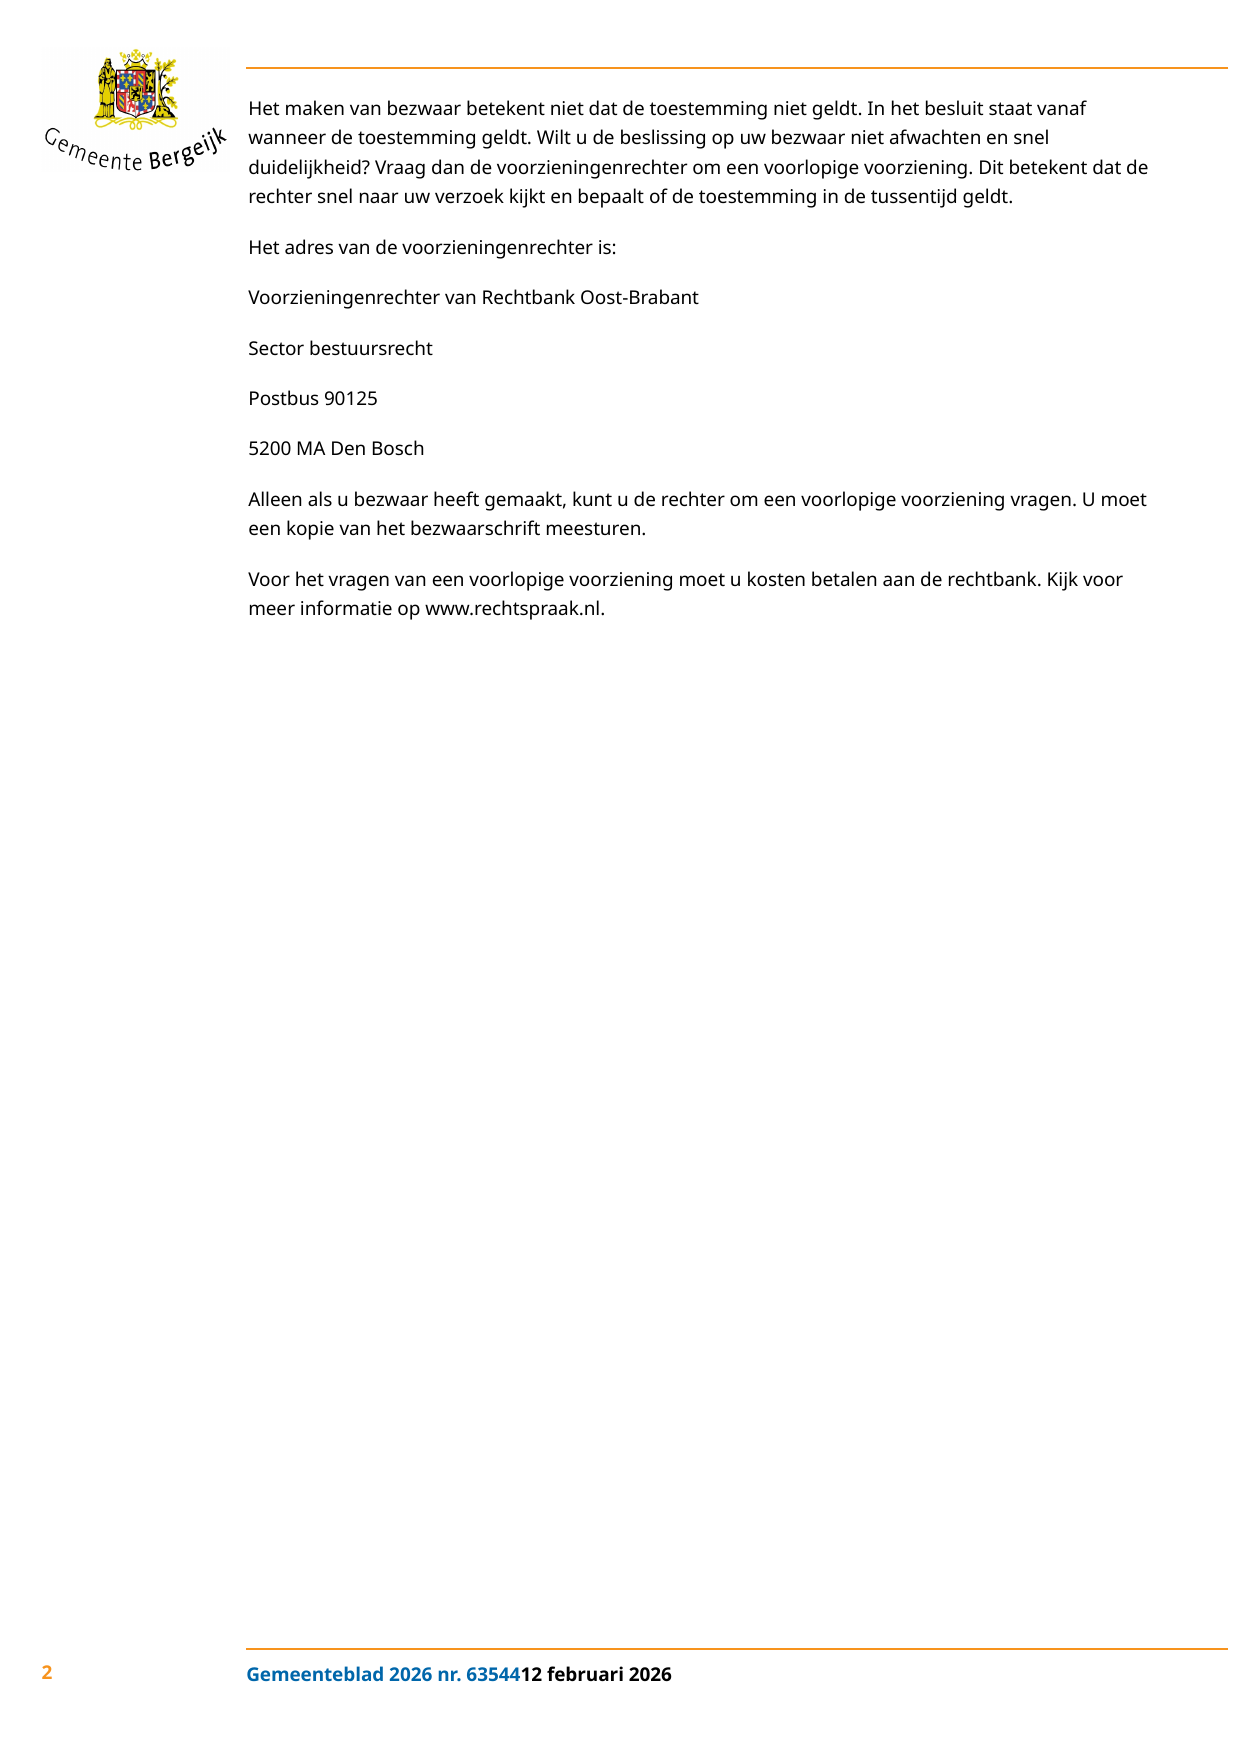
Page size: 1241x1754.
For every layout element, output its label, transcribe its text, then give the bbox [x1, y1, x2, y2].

text 5200 MA Den Bosch [248, 436, 1152, 461]
text Voor het vragen van een voorlopige voorziening moet u kosten betalen aan de rechtbank. Kijk voor meer informatie op www.rechtspraak.nl. [248, 566, 1152, 621]
text Sector bestuursrecht [248, 335, 1152, 361]
text Het maken van bezwaar betekent niet dat de toestemming niet geldt. In het besluit staat vanaf wanneer de toestemming geldt. Wilt u de beslissing op uw bezwaar niet afwachten en snel duidelijkheid? Vraag dan de voorzieningenrechter om een voorlopige voorziening. Dit betekent dat de rechter snel naar uw verzoek kijkt en bepaalt of de toestemming in de tussentijd geldt. [248, 95, 1152, 209]
text Alleen als u bezwaar heeft gemaakt, kunt u de rechter om een voorlopige voorziening vragen. U moet een kopie van het bezwaarschrift meesturen. [248, 486, 1152, 541]
text Postbus 90125 [248, 385, 1152, 411]
picture [41, 47, 231, 172]
text Het adres van de voorzieningenrechter is: [248, 234, 1152, 260]
text Voorzieningenrechter van Rechtbank Oost-Brabant [248, 284, 1152, 310]
